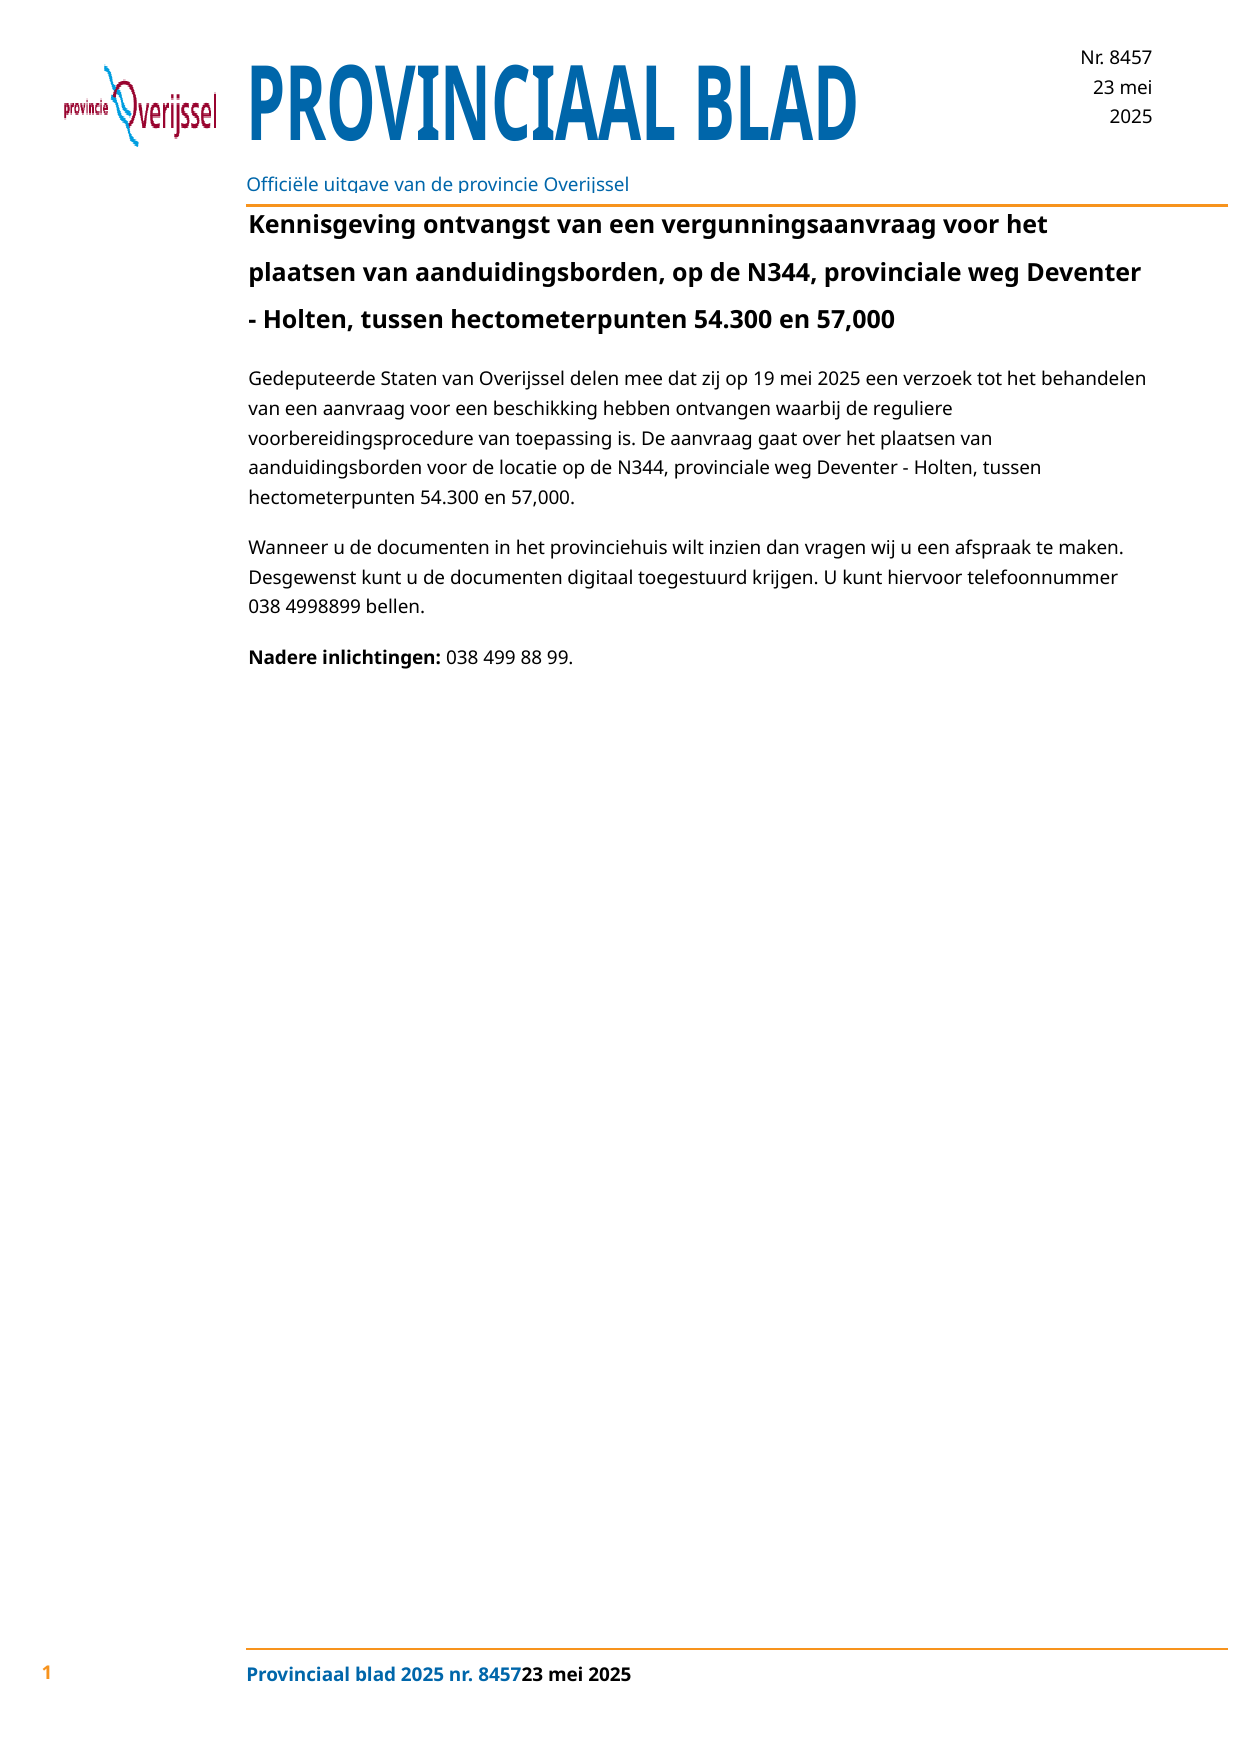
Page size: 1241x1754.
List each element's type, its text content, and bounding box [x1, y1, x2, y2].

text Nadere inlichtingen: 038 499 88 99. [248, 644, 1152, 669]
picture [41, 47, 231, 172]
text Wanneer u de documenten in het provinciehuis wilt inzien dan vragen wij u een afspraak te maken. Desgewenst kunt u de documenten digitaal toegestuurd krijgen. U kunt hiervoor telefoonnummer 038 4998899 bellen. [248, 534, 1152, 619]
text Kennisgeving ontvangst van een vergunningsaanvraag voor het plaatsen van aanduidingsborden, op de N344, provinciale weg Deventer - Holten, tussen hectometerpunten 54.300 en 57,000 [248, 207, 1152, 336]
text Gedeputeerde Staten van Overijssel delen mee dat zij op 19 mei 2025 een verzoek tot het behandelen van een aanvraag voor een beschikking hebben ontvangen waarbij de reguliere voorbereidingsprocedure van toepassing is. De aanvraag gaat over het plaatsen van aanduidingsborden voor de locatie op de N344, provinciale weg Deventer - Holten, tussen hectometerpunten 54.300 en 57,000. [248, 366, 1152, 509]
